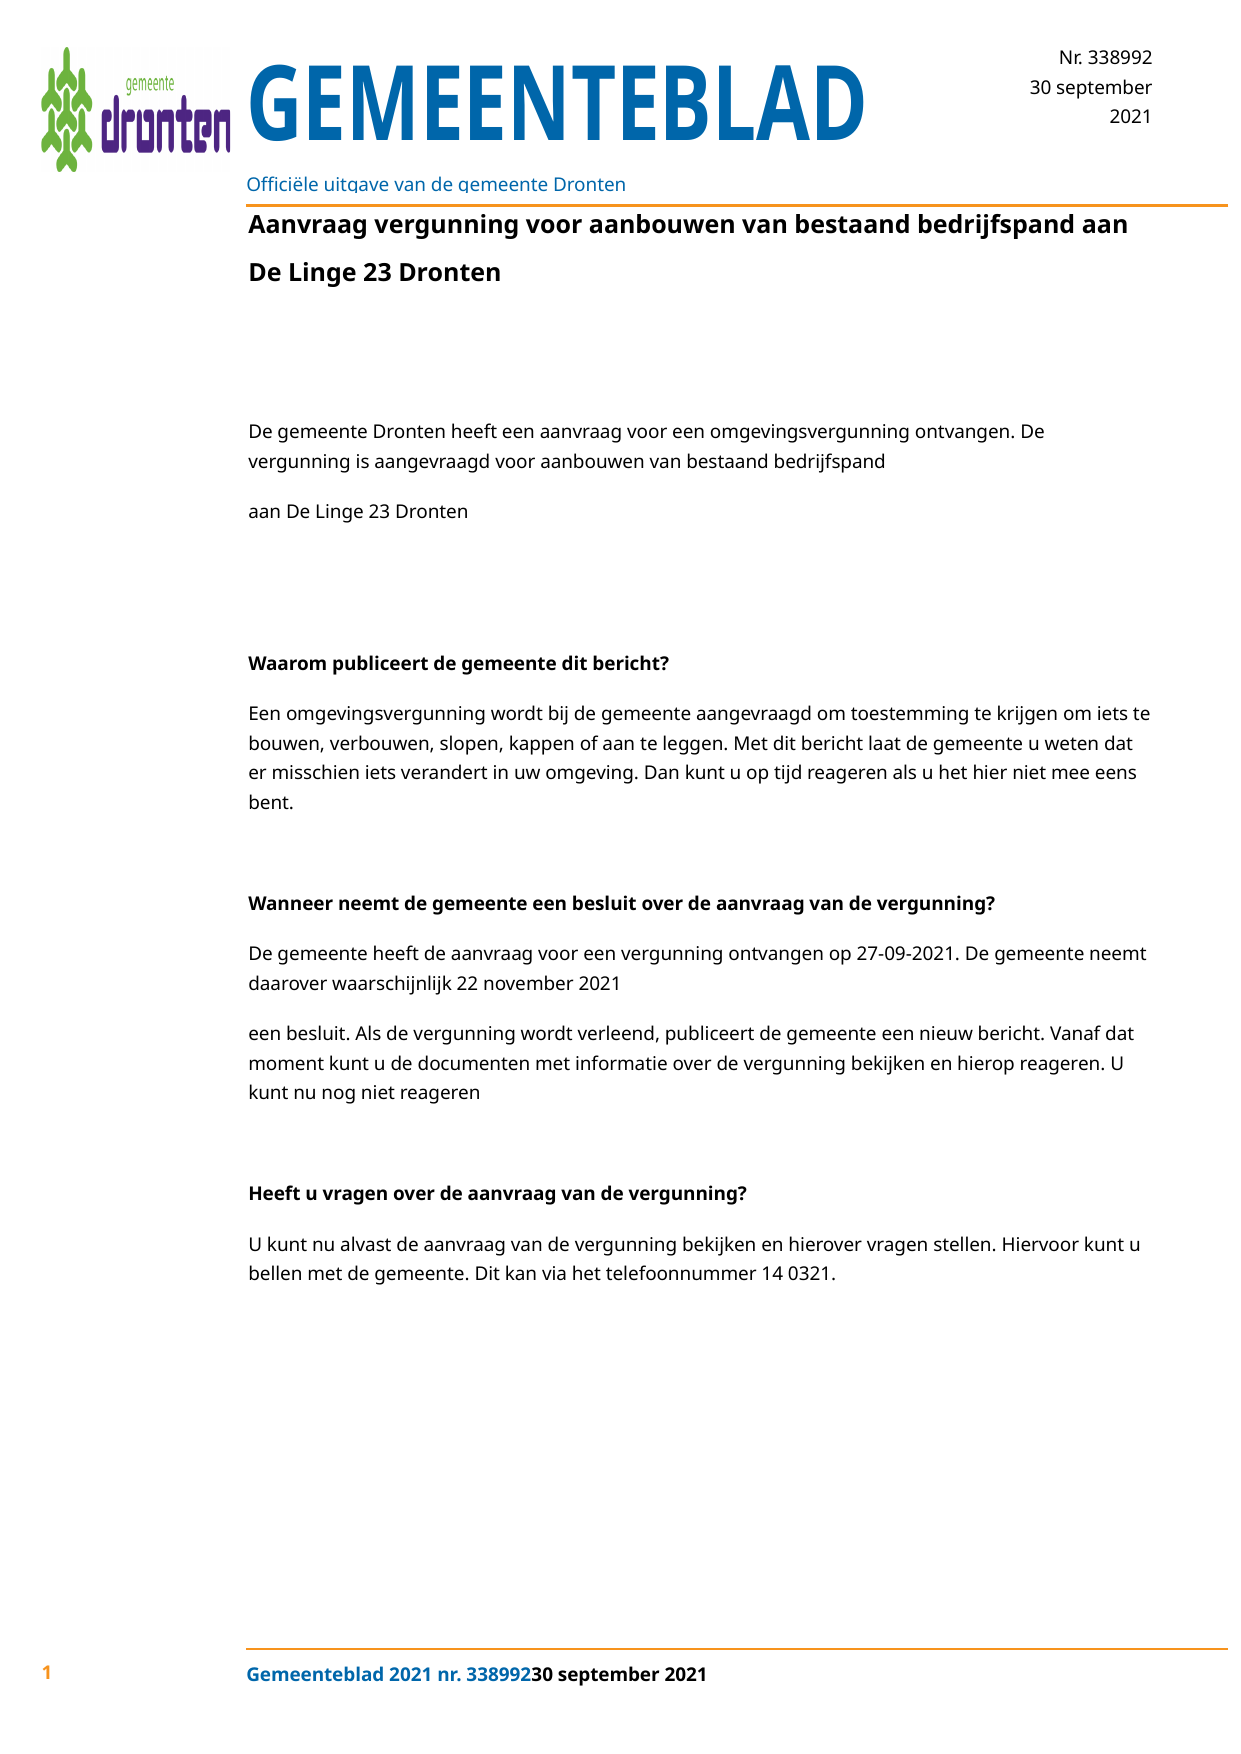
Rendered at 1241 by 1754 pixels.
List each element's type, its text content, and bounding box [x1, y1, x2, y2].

text De gemeente heeft de aanvraag voor een vergunning ontvangen op 27-09-2021. De gemeente neemt daarover waarschijnlijk 22 november 2021 [248, 940, 1152, 996]
text Wanneer neemt de gemeente een besluit over de aanvraag van de vergunning? [248, 890, 1152, 916]
text Heeft u vragen over de aanvraag van de vergunning? [248, 1180, 1152, 1206]
picture [41, 47, 231, 172]
text een besluit. Als de vergunning wordt verleend, publiceert de gemeente een nieuw bericht. Vanaf dat moment kunt u de documenten met informatie over de vergunning bekijken en hierop reageren. U kunt nu nog niet reageren [248, 1020, 1152, 1105]
text Waarom publiceert de gemeente dit bericht? [248, 650, 1152, 676]
text aan De Linge 23 Dronten [248, 499, 1152, 524]
text U kunt nu alvast de aanvraag van de vergunning bekijken en hierover vragen stellen. Hiervoor kunt u bellen met de gemeente. Dit kan via het telefoonnummer 14 0321. [248, 1231, 1152, 1286]
text De gemeente Dronten heeft een aanvraag voor een omgevingsvergunning ontvangen. De vergunning is aangevraagd voor aanbouwen van bestaand bedrijfspand [248, 419, 1152, 474]
text Een omgevingsvergunning wordt bij de gemeente aangevraagd om toestemming te krijgen om iets te bouwen, verbouwen, slopen, kappen of aan te leggen. Met dit bericht laat de gemeente u weten dat er misschien iets verandert in uw omgeving. Dan kunt u op tijd reageren als u het hier niet mee eens bent. [248, 700, 1152, 815]
text Aanvraag vergunning voor aanbouwen van bestaand bedrijfspand aan De Linge 23 Dronten [248, 207, 1152, 288]
